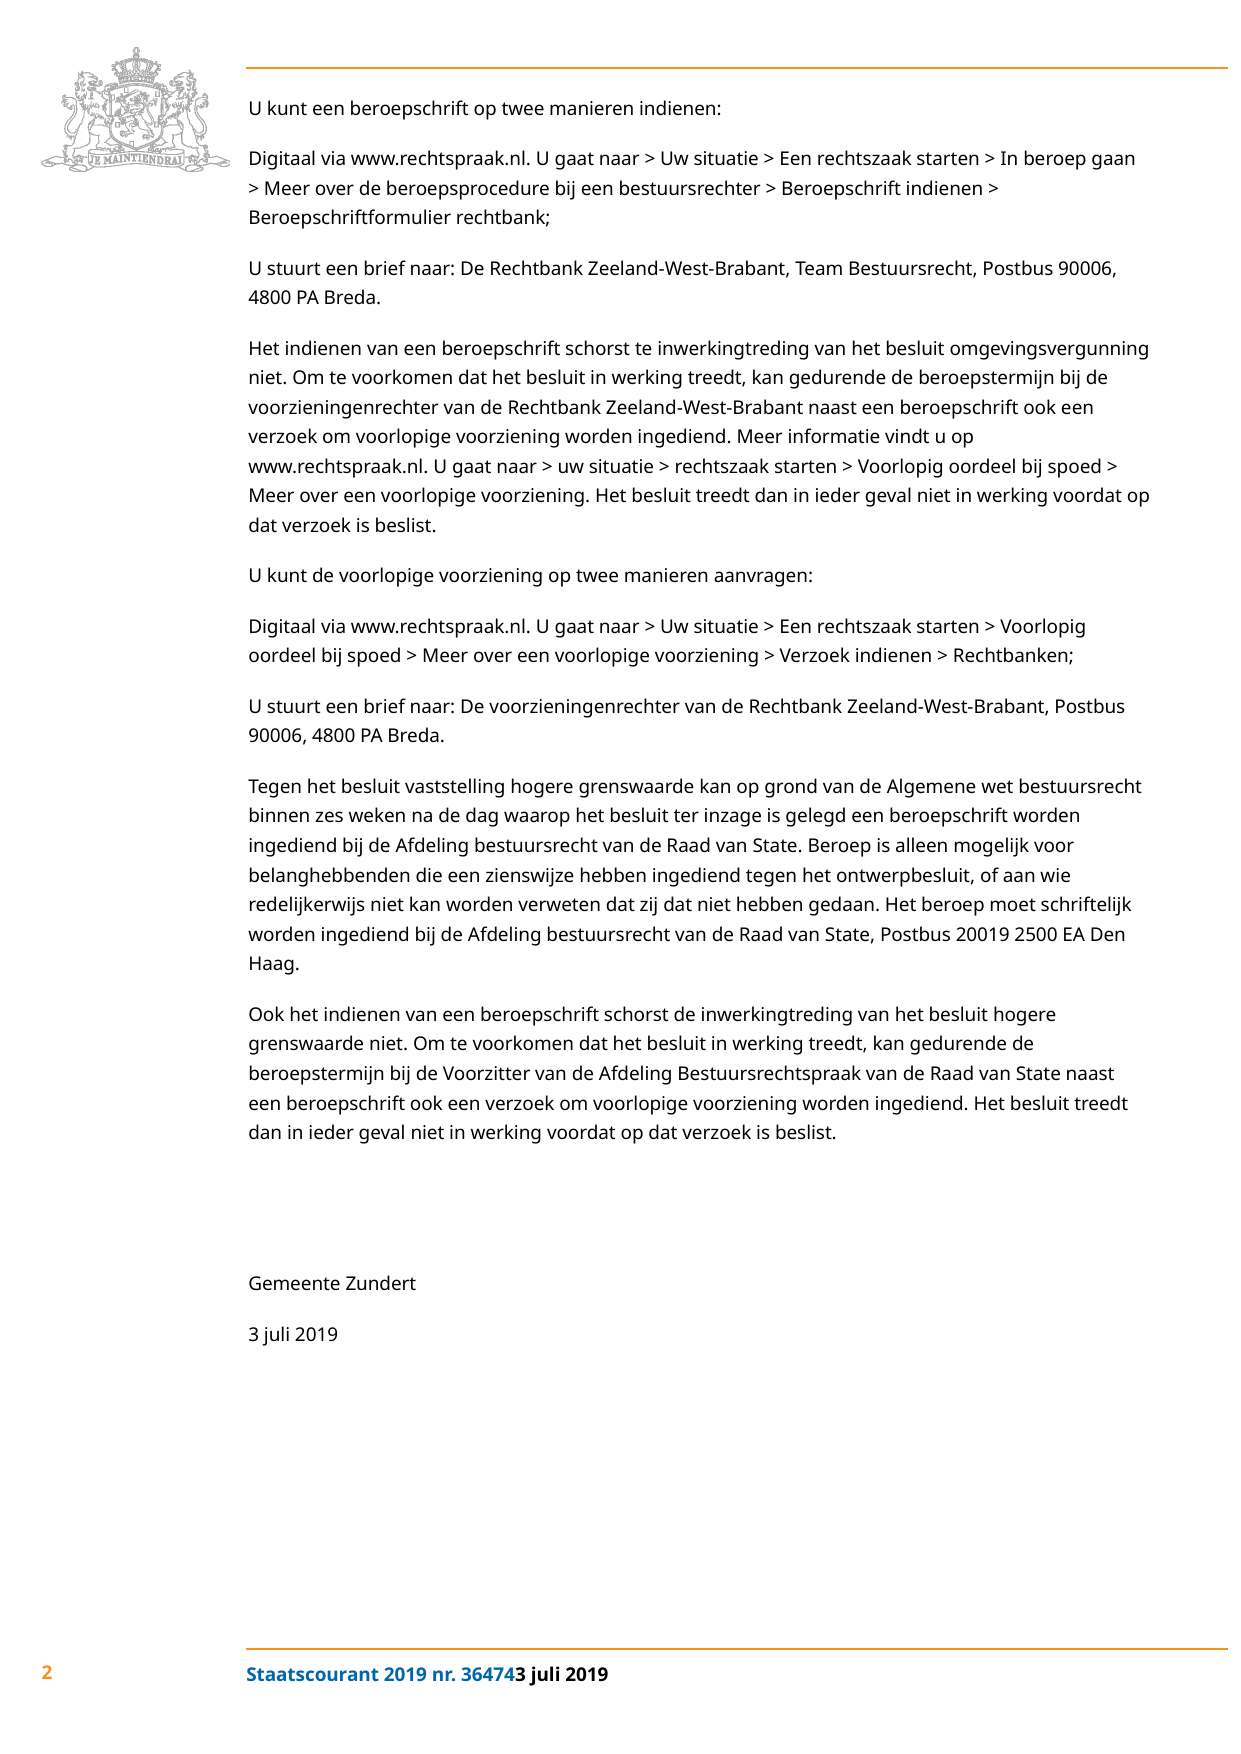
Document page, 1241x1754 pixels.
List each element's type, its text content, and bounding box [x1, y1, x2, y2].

text Digitaal via www.rechtspraak.nl. U gaat naar > Uw situatie > Een rechtszaak starten > In beroep gaan > Meer over de beroepsprocedure bij een bestuursrechter > Beroepschrift indienen > Beroepschriftformulier rechtbank; [248, 145, 1152, 230]
text U stuurt een brief naar: De Rechtbank Zeeland-West-Brabant, Team Bestuursrecht, Postbus 90006, 4800 PA Breda. [248, 255, 1152, 310]
text Ook het indienen van een beroepschrift schorst de inwerkingtreding van het besluit hogere grenswaarde niet. Om te voorkomen dat het besluit in werking treedt, kan gedurende de beroepstermijn bij de Voorzitter van de Afdeling Bestuursrechtspraak van de Raad van State naast een beroepschrift ook een verzoek om voorlopige voorziening worden ingediend. Het besluit treedt dan in ieder geval niet in werking voordat op dat verzoek is beslist. [248, 1001, 1152, 1145]
text U stuurt een brief naar: De voorzieningenrechter van de Rechtbank Zeeland-West-Brabant, Postbus 90006, 4800 PA Breda. [248, 693, 1152, 748]
text Gemeente Zundert [248, 1271, 1152, 1296]
text Het indienen van een beroepschrift schorst te inwerkingtreding van het besluit omgevingsvergunning niet. Om te voorkomen dat het besluit in werking treedt, kan gedurende de beroepstermijn bij de voorzieningenrechter van de Rechtbank Zeeland-West-Brabant naast een beroepschrift ook een verzoek om voorlopige voorziening worden ingediend. Meer informatie vindt u op www.rechtspraak.nl. U gaat naar > uw situatie > rechtszaak starten > Voorlopig oordeel bij spoed > Meer over een voorlopige voorziening. Het besluit treedt dan in ieder geval niet in werking voordat op dat verzoek is beslist. [248, 335, 1152, 538]
text Tegen het besluit vaststelling hogere grenswaarde kan op grond van de Algemene wet bestuursrecht binnen zes weken na de dag waarop het besluit ter inzage is gelegd een beroepschrift worden ingediend bij de Afdeling bestuursrecht van de Raad van State. Beroep is alleen mogelijk voor belanghebbenden die een zienswijze hebben ingediend tegen het ontwerpbesluit, of aan wie redelijkerwijs niet kan worden verweten dat zij dat niet hebben gedaan. Het beroep moet schriftelijk worden ingediend bij de Afdeling bestuursrecht van de Raad van State, Postbus 20019 2500 EA Den Haag. [248, 773, 1152, 976]
text U kunt de voorlopige voorziening op twee manieren aanvragen: [248, 563, 1152, 588]
text U kunt een beroepschrift op twee manieren indienen: [248, 95, 1152, 121]
picture [41, 47, 231, 172]
text 3 juli 2019 [248, 1321, 1152, 1347]
text Digitaal via www.rechtspraak.nl. U gaat naar > Uw situatie > Een rechtszaak starten > Voorlopig oordeel bij spoed > Meer over een voorlopige voorziening > Verzoek indienen > Rechtbanken; [248, 613, 1152, 668]
